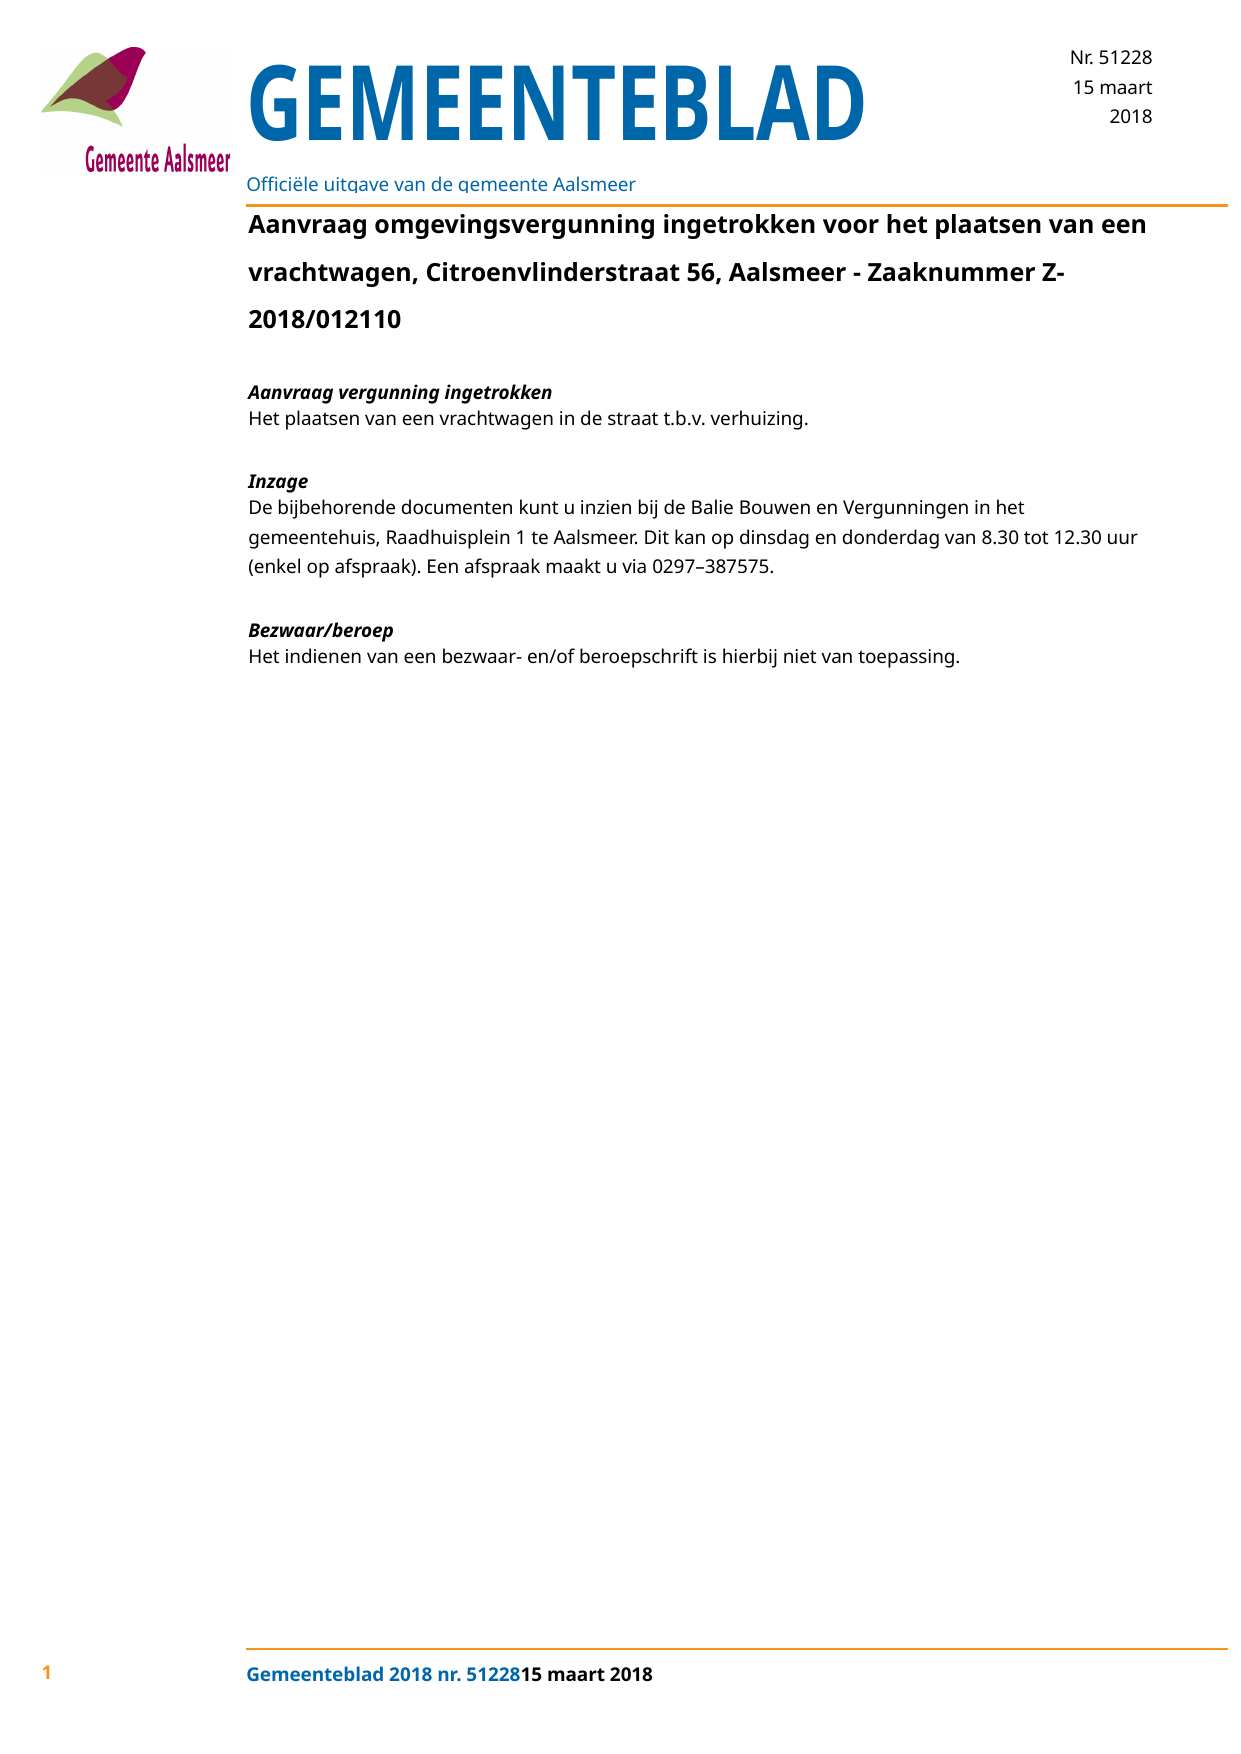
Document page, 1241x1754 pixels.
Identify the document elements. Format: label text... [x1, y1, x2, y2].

text Aanvraag omgevingsvergunning ingetrokken voor het plaatsen van een vrachtwagen, Citroenvlinderstraat 56, Aalsmeer - Zaaknummer Z-2018/012110 [248, 207, 1152, 336]
text Het indienen van een bezwaar- en/of beroepschrift is hierbij niet van toepassing. [248, 643, 1152, 669]
picture [41, 47, 231, 172]
text Bezwaar/beroep [248, 618, 1152, 643]
text Het plaatsen van een vrachtwagen in de straat t.b.v. verhuizing. [248, 405, 1152, 431]
text Inzage [248, 469, 1152, 494]
text Aanvraag vergunning ingetrokken [248, 379, 1152, 405]
text De bijbehorende documenten kunt u inzien bij de Balie Bouwen en Vergunningen in het gemeentehuis, Raadhuisplein 1 te Aalsmeer. Dit kan op dinsdag en donderdag van 8.30 tot 12.30 uur (enkel op afspraak). Een afspraak maakt u via 0297–387575. [248, 494, 1152, 579]
